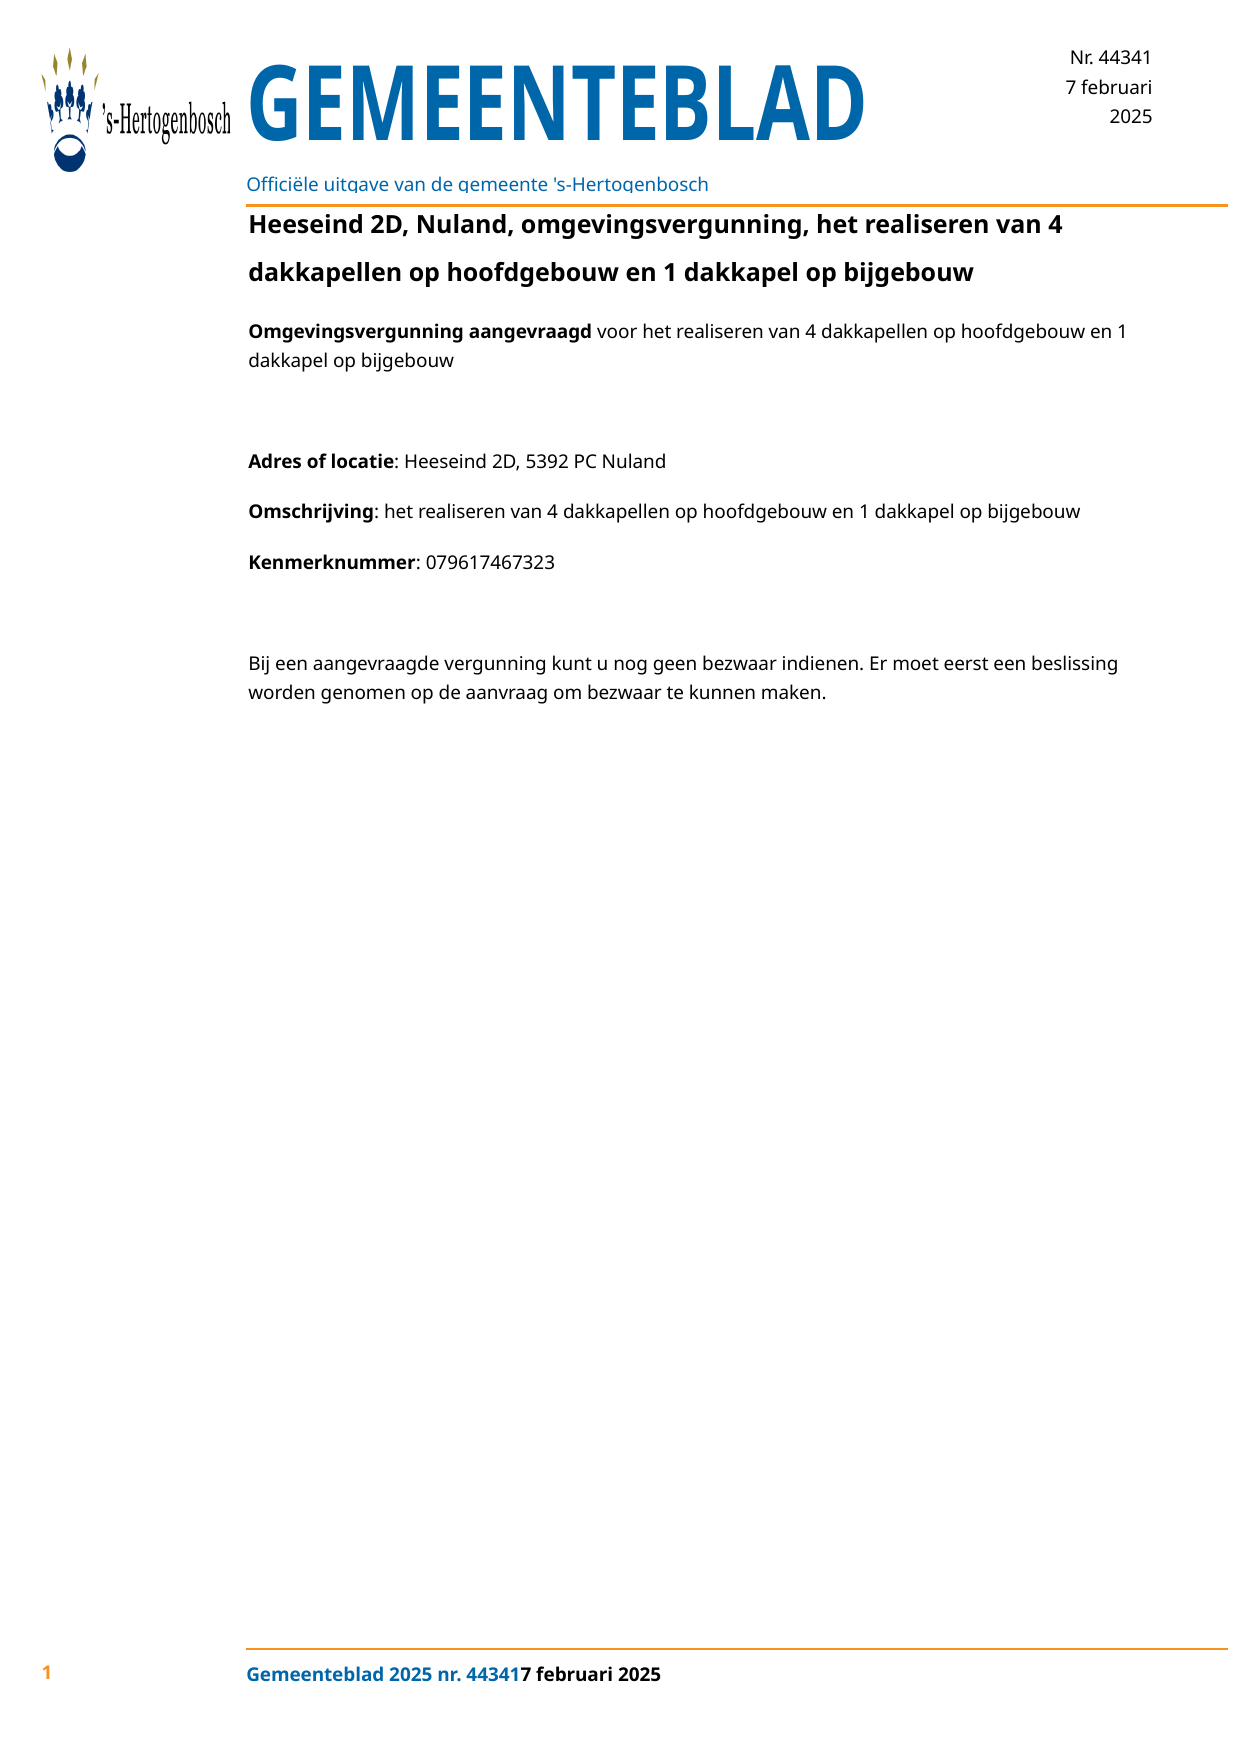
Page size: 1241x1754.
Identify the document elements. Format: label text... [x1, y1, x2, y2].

text Heeseind 2D, Nuland, omgevingsvergunning, het realiseren van 4 dakkapellen op hoofdgebouw en 1 dakkapel op bijgebouw [248, 207, 1152, 288]
text Bij een aangevraagde vergunning kunt u nog geen bezwaar indienen. Er moet eerst een beslissing worden genomen op de aanvraag om bezwaar te kunnen maken. [248, 650, 1152, 705]
picture [41, 47, 231, 172]
text Kenmerknummer: 079617467323 [248, 549, 1152, 575]
text Omschrijving: het realiseren van 4 dakkapellen op hoofdgebouw en 1 dakkapel op bijgebouw [248, 499, 1152, 524]
text Omgevingsvergunning aangevraagd voor het realiseren van 4 dakkapellen op hoofdgebouw en 1 dakkapel op bijgebouw [248, 318, 1152, 373]
text Adres of locatie: Heeseind 2D, 5392 PC Nuland [248, 448, 1152, 474]
